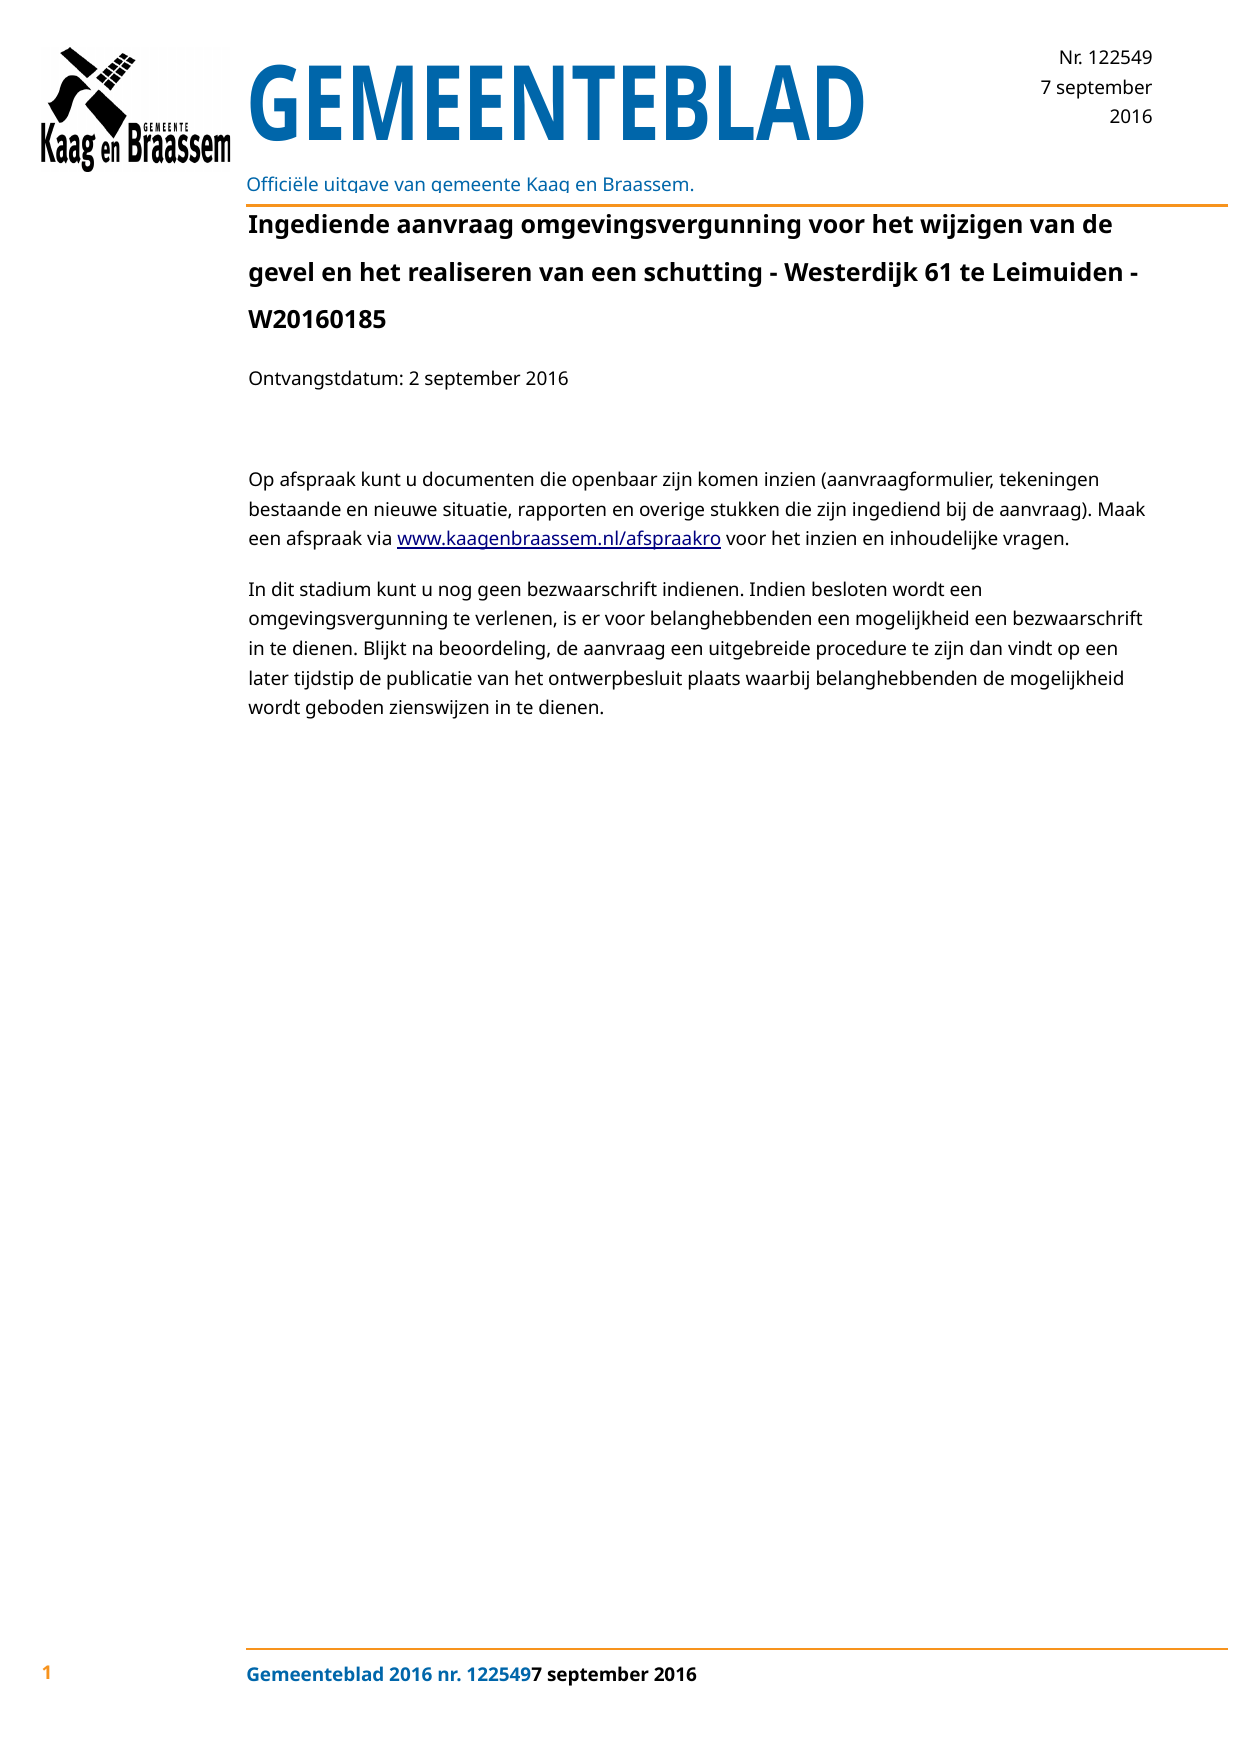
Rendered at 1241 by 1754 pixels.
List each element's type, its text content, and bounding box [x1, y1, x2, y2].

picture [41, 47, 231, 172]
text Ingediende aanvraag omgevingsvergunning voor het wijzigen van de gevel en het realiseren van een schutting - Westerdijk 61 te Leimuiden - W20160185 [248, 207, 1152, 336]
text Ontvangstdatum: 2 september 2016 [248, 366, 1152, 391]
text In dit stadium kunt u nog geen bezwaarschrift indienen. Indien besloten wordt een omgevingsvergunning te verlenen, is er voor belanghebbenden een mogelijkheid een bezwaarschrift in te dienen. Blijkt na beoordeling, de aanvraag een uitgebreide procedure te zijn dan vindt op een later tijdstip de publicatie van het ontwerpbesluit plaats waarbij belanghebbenden de mogelijkheid wordt geboden zienswijzen in te dienen. [248, 576, 1152, 720]
text Op afspraak kunt u documenten die openbaar zijn komen inzien (aanvraagformulier, tekeningen bestaande en nieuwe situatie, rapporten en overige stukken die zijn ingediend bij de aanvraag). Maak een afspraak via www.kaagenbraassem.nl/afspraakro voor het inzien en inhoudelijke vragen. [248, 466, 1152, 551]
